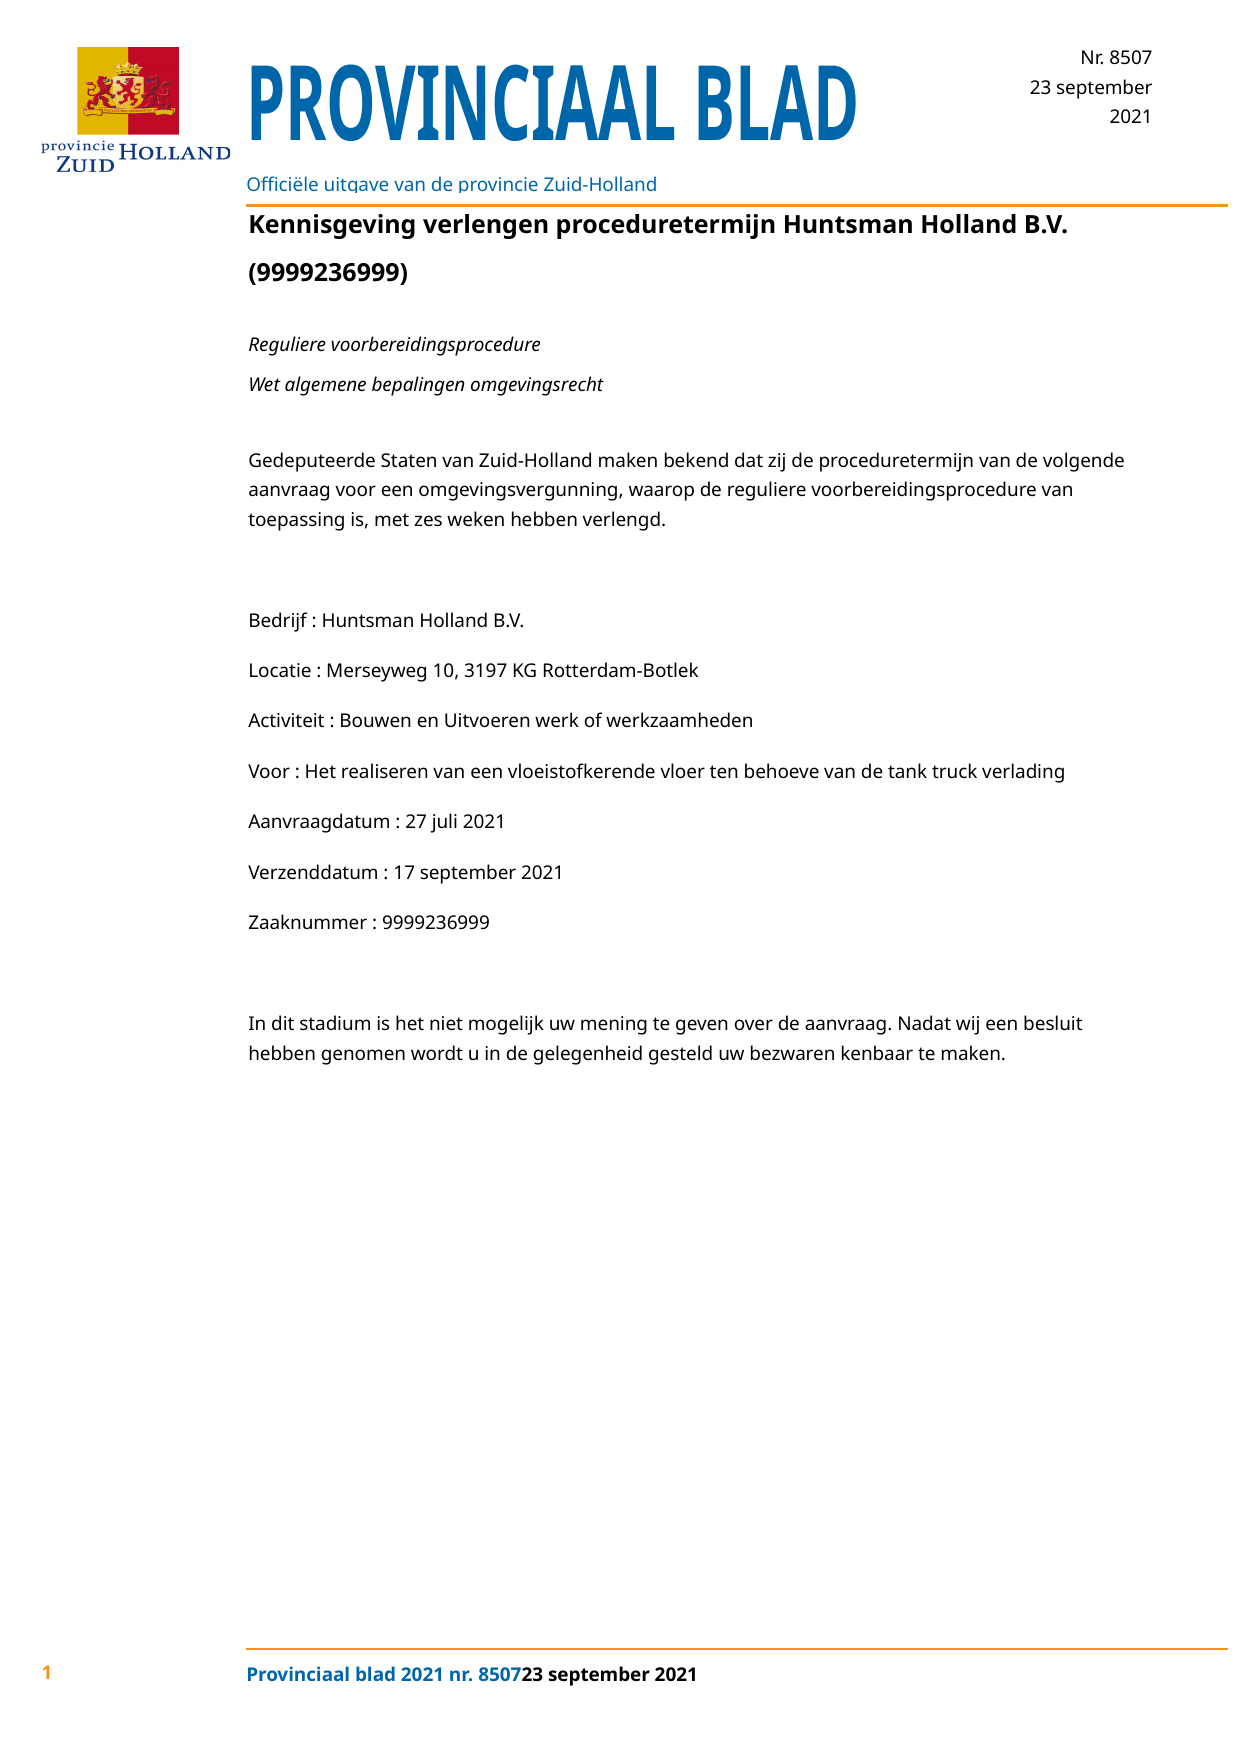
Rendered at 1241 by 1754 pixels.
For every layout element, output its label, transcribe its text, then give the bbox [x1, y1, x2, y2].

text Wet algemene bepalingen omgevingsrecht [248, 371, 1152, 396]
text Bedrijf : Huntsman Holland B.V. [248, 607, 1152, 633]
text Zaaknummer : 9999236999 [248, 909, 1152, 935]
text Gedeputeerde Staten van Zuid-Holland maken bekend dat zij de proceduretermijn van de volgende aanvraag voor een omgevingsvergunning, waarop de reguliere voorbereidingsprocedure van toepassing is, met zes weken hebben verlengd. [248, 447, 1152, 532]
text In dit stadium is het niet mogelijk uw mening te geven over de aanvraag. Nadat wij een besluit hebben genomen wordt u in de gelegenheid gesteld uw bezwaren kenbaar te maken. [248, 1010, 1152, 1066]
text Verzenddatum : 17 september 2021 [248, 859, 1152, 885]
text Activiteit : Bouwen en Uitvoeren werk of werkzaamheden [248, 708, 1152, 733]
text Aanvraagdatum : 27 juli 2021 [248, 808, 1152, 834]
picture [41, 47, 231, 172]
text Reguliere voorbereidingsprocedure [248, 331, 1152, 357]
text Locatie : Merseyweg 10, 3197 KG Rotterdam-Botlek [248, 657, 1152, 683]
text Kennisgeving verlengen proceduretermijn Huntsman Holland B.V. (9999236999) [248, 207, 1152, 288]
text Voor : Het realiseren van een vloeistofkerende vloer ten behoeve van de tank truck verlading [248, 758, 1152, 784]
